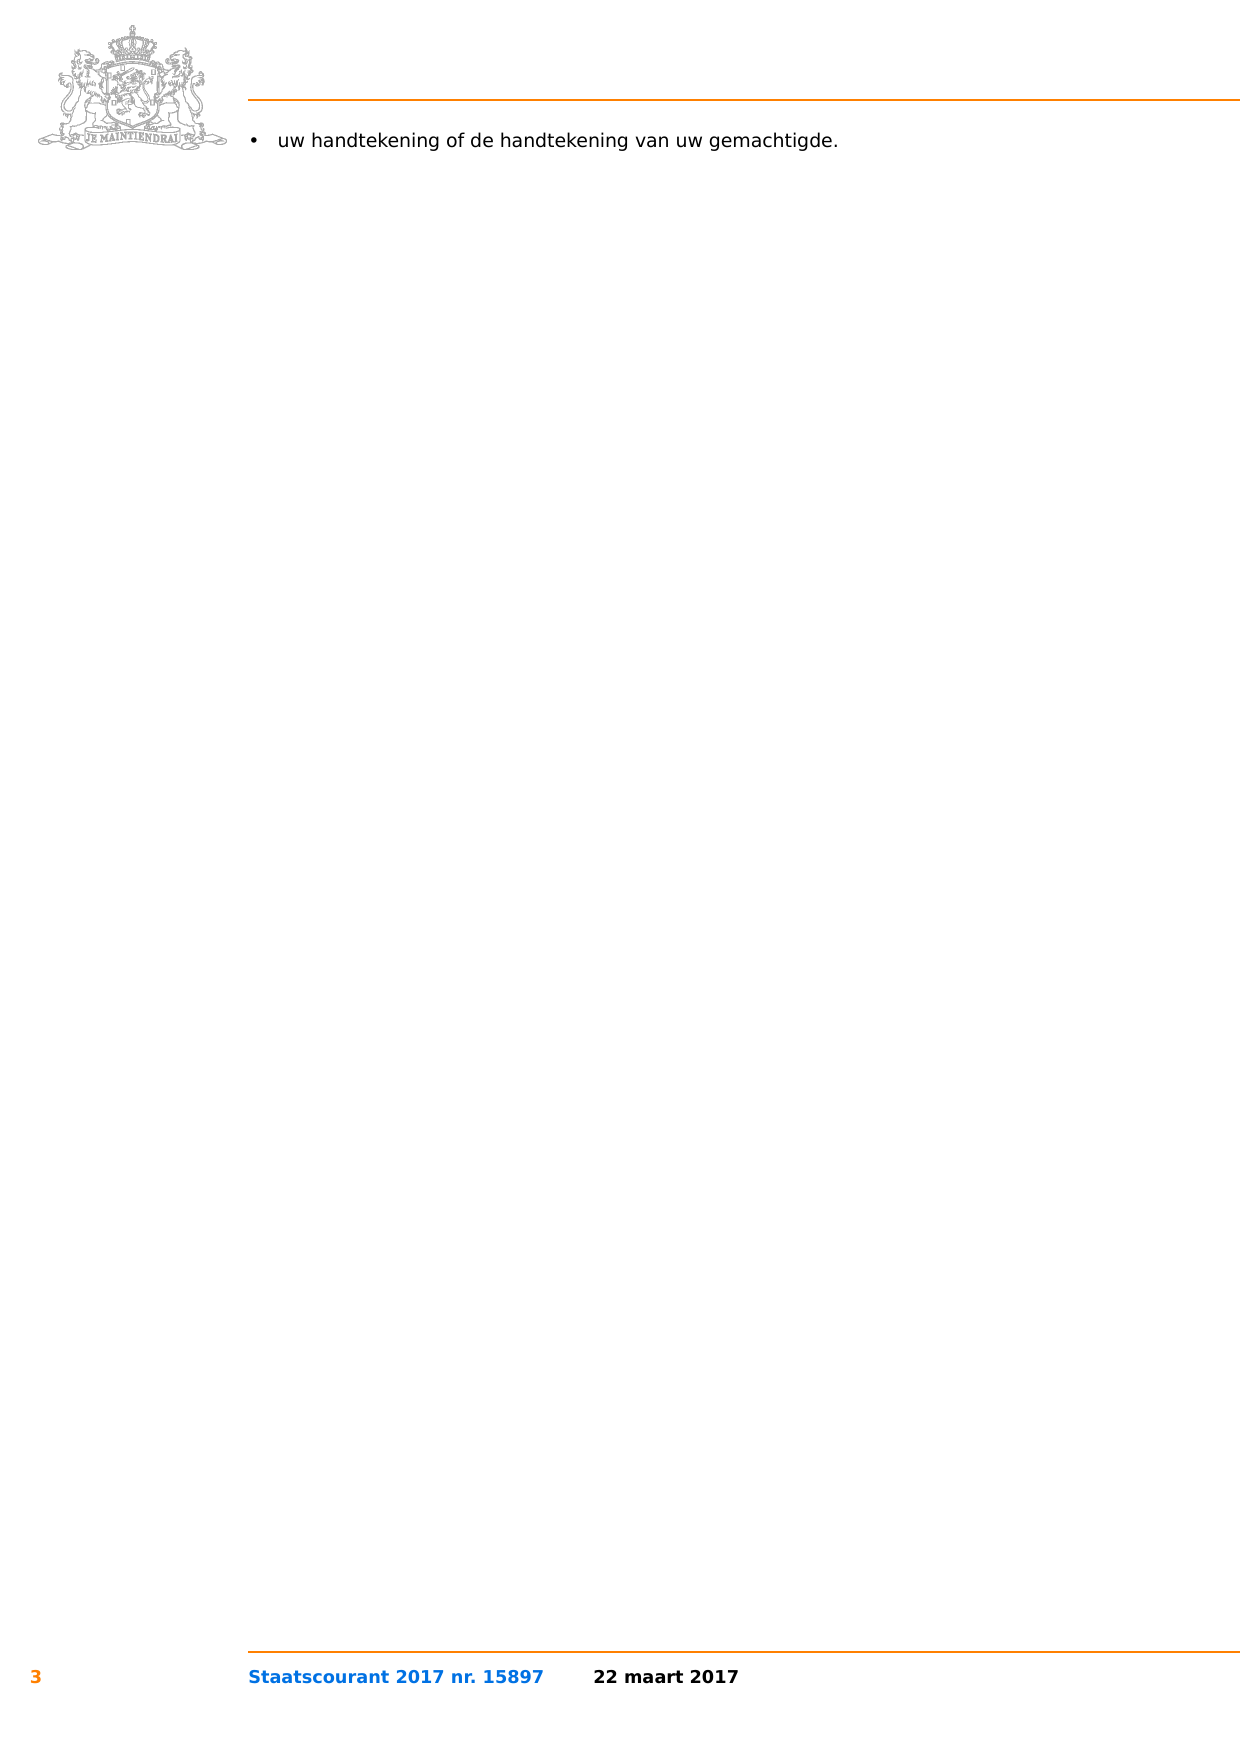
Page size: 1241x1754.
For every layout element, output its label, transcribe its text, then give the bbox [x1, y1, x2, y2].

picture [38, 25, 227, 150]
text • uw handtekening of de handtekening van uw gemachtigde. [248, 130, 1163, 152]
